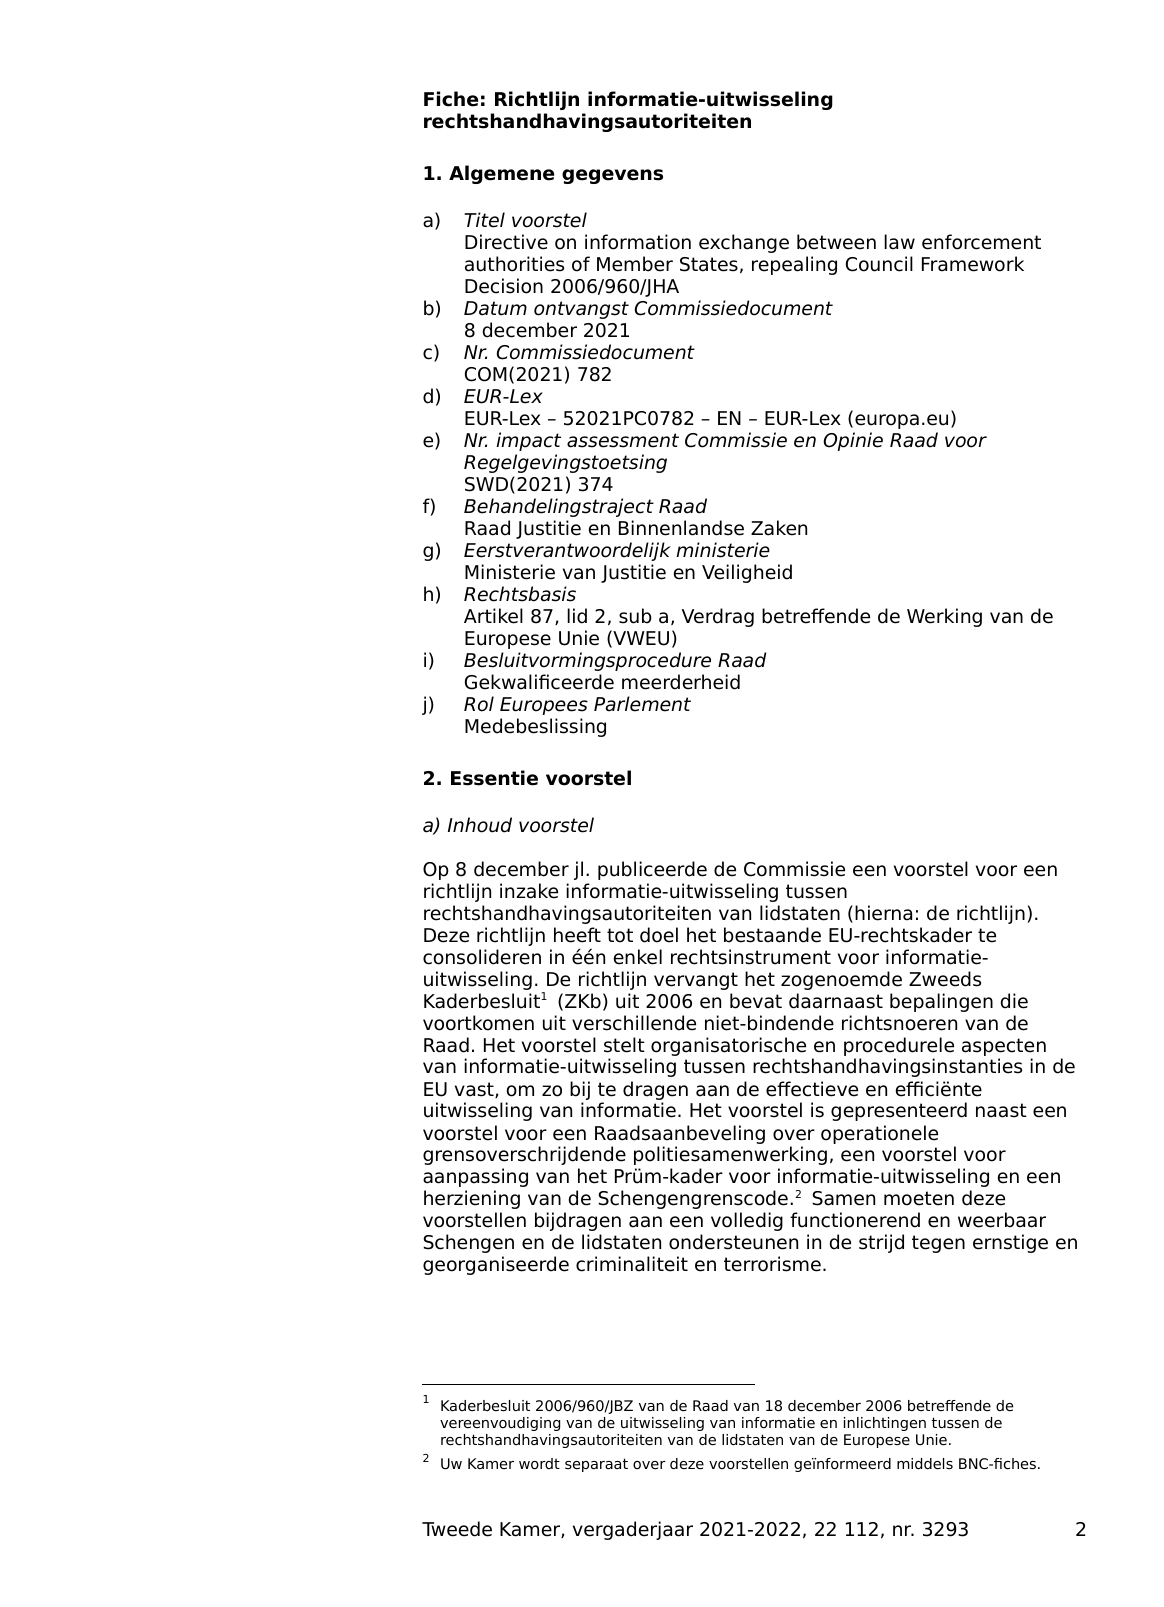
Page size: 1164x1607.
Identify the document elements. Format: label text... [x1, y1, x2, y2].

text c) Nr. Commissiedocument [422, 342, 1087, 364]
text Ministerie van Justitie en Veiligheid [464, 562, 1087, 584]
text SWD(2021) 374 [464, 474, 1087, 496]
text g) Eerstverantwoordelijk ministerie [422, 540, 1087, 562]
subtitle 1. Algemene gegevens [422, 163, 1087, 185]
subtitle a) Inhoud voorstel [422, 814, 1087, 836]
text i) Besluitvormingsprocedure Raad [422, 649, 1087, 672]
text Medebeslissing [464, 716, 1087, 737]
text 8 december 2021 [464, 320, 1087, 342]
text Artikel 87, lid 2, sub a, Verdrag betreffende de Werking van de Europese Unie (VWEU) [464, 606, 1087, 649]
text Op 8 december jl. publiceerde de Commissie een voorstel voor een richtlijn inzake informatie-uitwisseling tussen rechtshandhavingsautoriteiten van lidstaten (hierna: de richtlijn). Deze richtlijn heeft tot doel het bestaande EU-rechtskader te consolideren in één enkel rechtsinstrument voor informatie-uitwisseling. De richtlijn vervangt het zogenoemde Zweeds Kaderbesluit (ZKb) uit 2006 en bevat daarnaast bepalingen die voortkomen uit verschillende niet-bindende richtsnoeren van de Raad. Het voorstel stelt organisatorische en procedurele aspecten van informatie-uitwisseling tussen rechtshandhavingsinstanties in de EU vast, om zo bij te dragen aan de effectieve en efficiënte uitwisseling van informatie. Het voorstel is gepresenteerd naast een voorstel voor een Raadsaanbeveling over operationele grensoverschrijdende politiesamenwerking, een voorstel voor aanpassing van het Prüm-kader voor informatie-uitwisseling en een herziening van de Schengengrenscode. Samen moeten deze voorstellen bijdragen aan een volledig functionerend en weerbaar Schengen en de lidstaten ondersteunen in de strijd tegen ernstige en georganiseerde criminaliteit en terrorisme. [422, 859, 1087, 1276]
subtitle Fiche: Richtlijn informatie-uitwisseling rechtshandhavingsautoriteiten [422, 89, 1087, 133]
text j) Rol Europees Parlement [422, 693, 1087, 716]
subtitle 2. Essentie voorstel [422, 767, 1087, 789]
text e) Nr. impact assessment Commissie en Opinie Raad voor Regelgevingstoetsing [422, 430, 1087, 474]
text Raad Justitie en Binnenlandse Zaken [464, 518, 1087, 540]
text h) Rechtsbasis [422, 584, 1087, 606]
text b) Datum ontvangst Commissiedocument [422, 298, 1087, 320]
text Directive on information exchange between law enforcement authorities of Member States, repealing Council Framework Decision 2006/960/JHA [464, 232, 1087, 298]
text f) Behandelingstraject Raad [422, 496, 1087, 518]
text Kaderbesluit 2006/960/JBZ van de Raad van 18 december 2006 betreffende de vereenvoudiging van de uitwisseling van informatie en inlichtingen tussen de rechtshandhavingsautoriteiten van de lidstaten van de Europese Unie. [422, 1393, 1087, 1449]
text Gekwalificeerde meerderheid [464, 672, 1087, 693]
text d) EUR-Lex [422, 386, 1087, 408]
text Uw Kamer wordt separaat over deze voorstellen geïnformeerd middels BNC-fiches. [422, 1452, 1087, 1474]
text EUR-Lex – 52021PC0782 – EN – EUR-Lex (europa.eu) [464, 408, 1087, 430]
text a) Titel voorstel [422, 210, 1087, 232]
text COM(2021) 782 [464, 364, 1087, 386]
